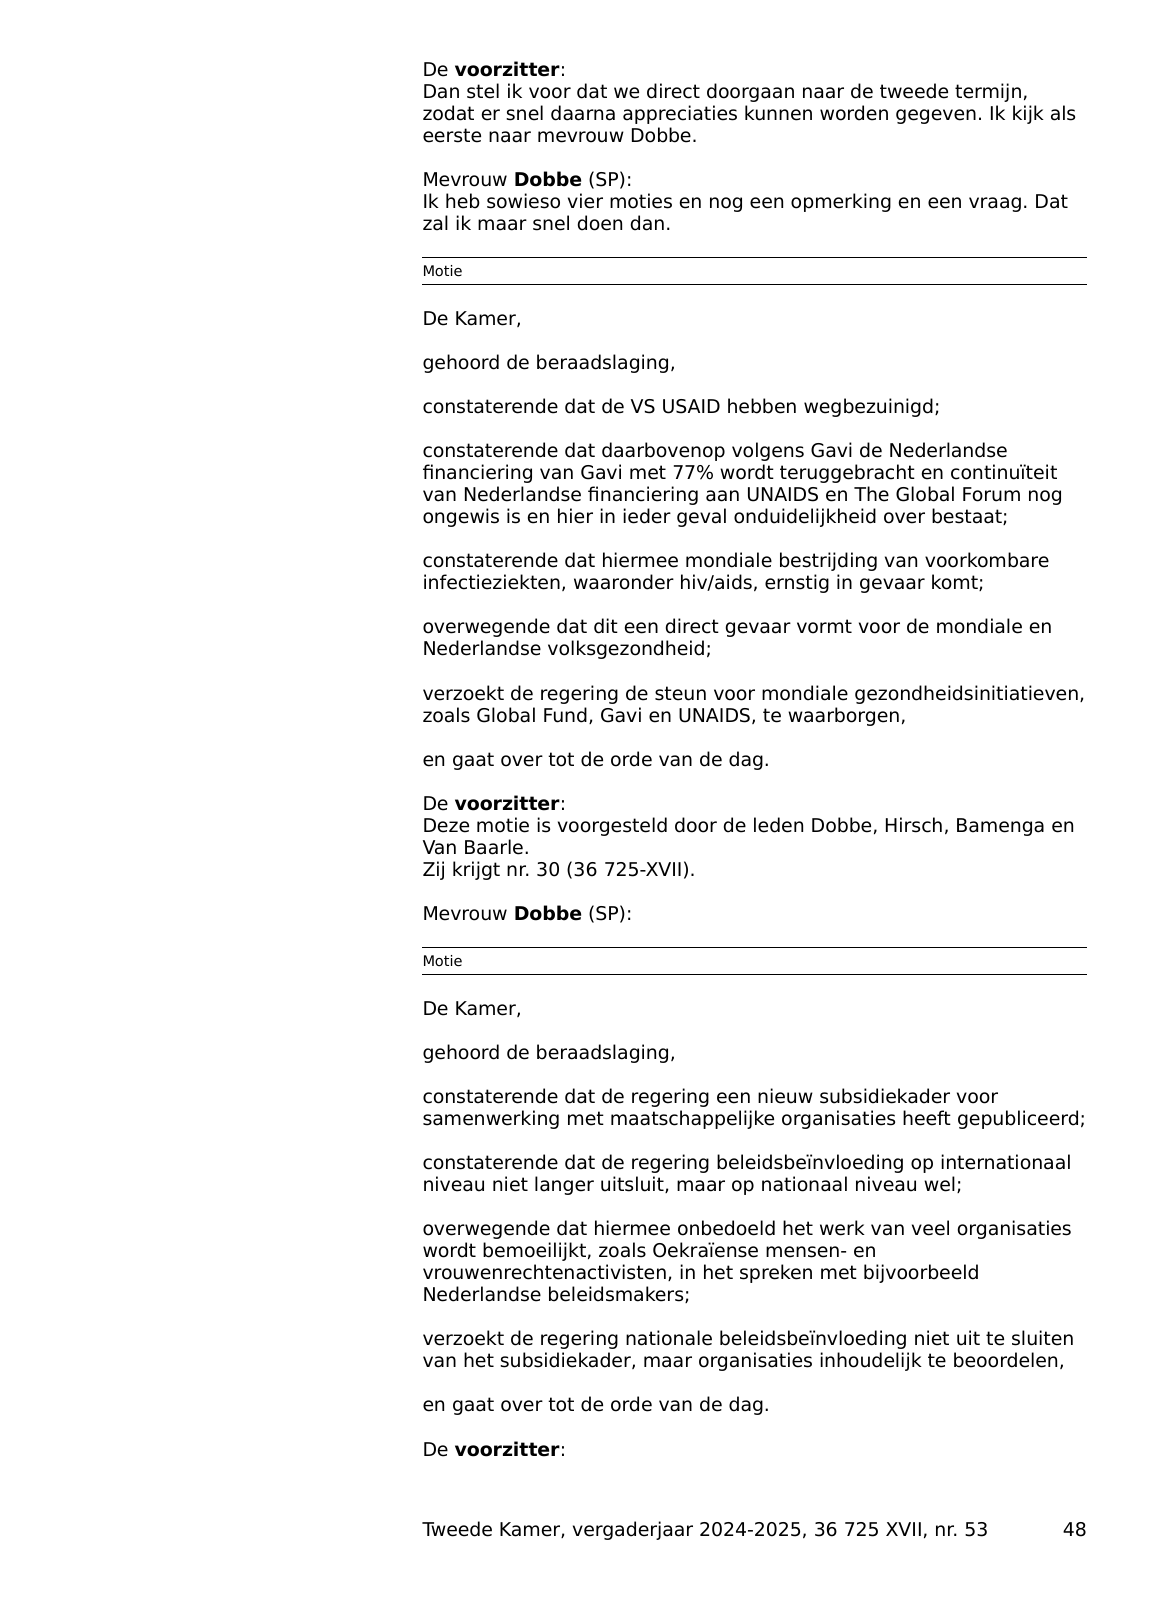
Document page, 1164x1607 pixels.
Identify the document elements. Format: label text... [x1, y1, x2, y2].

text verzoekt de regering de steun voor mondiale gezondheidsinitiatieven, zoals Global Fund, Gavi en UNAIDS, te waarborgen, [422, 682, 1087, 726]
text overwegende dat dit een direct gevaar vormt voor de mondiale en Nederlandse volksgezondheid; [422, 616, 1087, 660]
text gehoord de beraadslaging, [422, 1042, 1087, 1063]
text constaterende dat daarbovenop volgens Gavi de Nederlandse financiering van Gavi met 77% wordt teruggebracht en continuïteit van Nederlandse financiering aan UNAIDS en The Global Forum nog ongewis is en hier in ieder geval onduidelijkheid over bestaat; [422, 440, 1087, 528]
text en gaat over tot de orde van de dag. [422, 1394, 1087, 1416]
text Deze motie is voorgesteld door de leden Dobbe, Hirsch, Bamenga en Van Baarle. [422, 815, 1087, 859]
text Ik heb sowieso vier moties en nog een opmerking en een vraag. Dat zal ik maar snel doen dan. [422, 191, 1087, 235]
text De Kamer, [422, 308, 1087, 329]
text De voorzitter: [422, 1438, 1087, 1460]
text De voorzitter: [422, 59, 1087, 81]
text gehoord de beraadslaging, [422, 352, 1087, 374]
text constaterende dat de regering een nieuw subsidiekader voor samenwerking met maatschappelijke organisaties heeft gepubliceerd; [422, 1086, 1087, 1130]
text constaterende dat hiermee mondiale bestrijding van voorkombare infectieziekten, waaronder hiv/aids, ernstig in gevaar komt; [422, 550, 1087, 594]
text constaterende dat de VS USAID hebben wegbezuinigd; [422, 396, 1087, 418]
text overwegende dat hiermee onbedoeld het werk van veel organisaties wordt bemoeilijkt, zoals Oekraïense mensen- en vrouwenrechtenactivisten, in het spreken met bijvoorbeeld Nederlandse beleidsmakers; [422, 1218, 1087, 1306]
text en gaat over tot de orde van de dag. [422, 749, 1087, 771]
text constaterende dat de regering beleidsbeïnvloeding op internationaal niveau niet langer uitsluit, maar op nationaal niveau wel; [422, 1152, 1087, 1196]
text Zij krijgt nr. 30 (36 725-XVII). [422, 859, 1087, 881]
text Mevrouw Dobbe (SP): [422, 169, 1087, 191]
text verzoekt de regering nationale beleidsbeïnvloeding niet uit te sluiten van het subsidiekader, maar organisaties inhoudelijk te beoordelen, [422, 1328, 1087, 1372]
text Dan stel ik voor dat we direct doorgaan naar de tweede termijn, zodat er snel daarna appreciaties kunnen worden gegeven. Ik kijk als eerste naar mevrouw Dobbe. [422, 81, 1087, 147]
text De voorzitter: [422, 793, 1087, 815]
text Mevrouw Dobbe (SP): [422, 903, 1087, 925]
table_header Motie [422, 948, 1087, 974]
text De Kamer, [422, 997, 1087, 1019]
table_header Motie [422, 258, 1087, 284]
